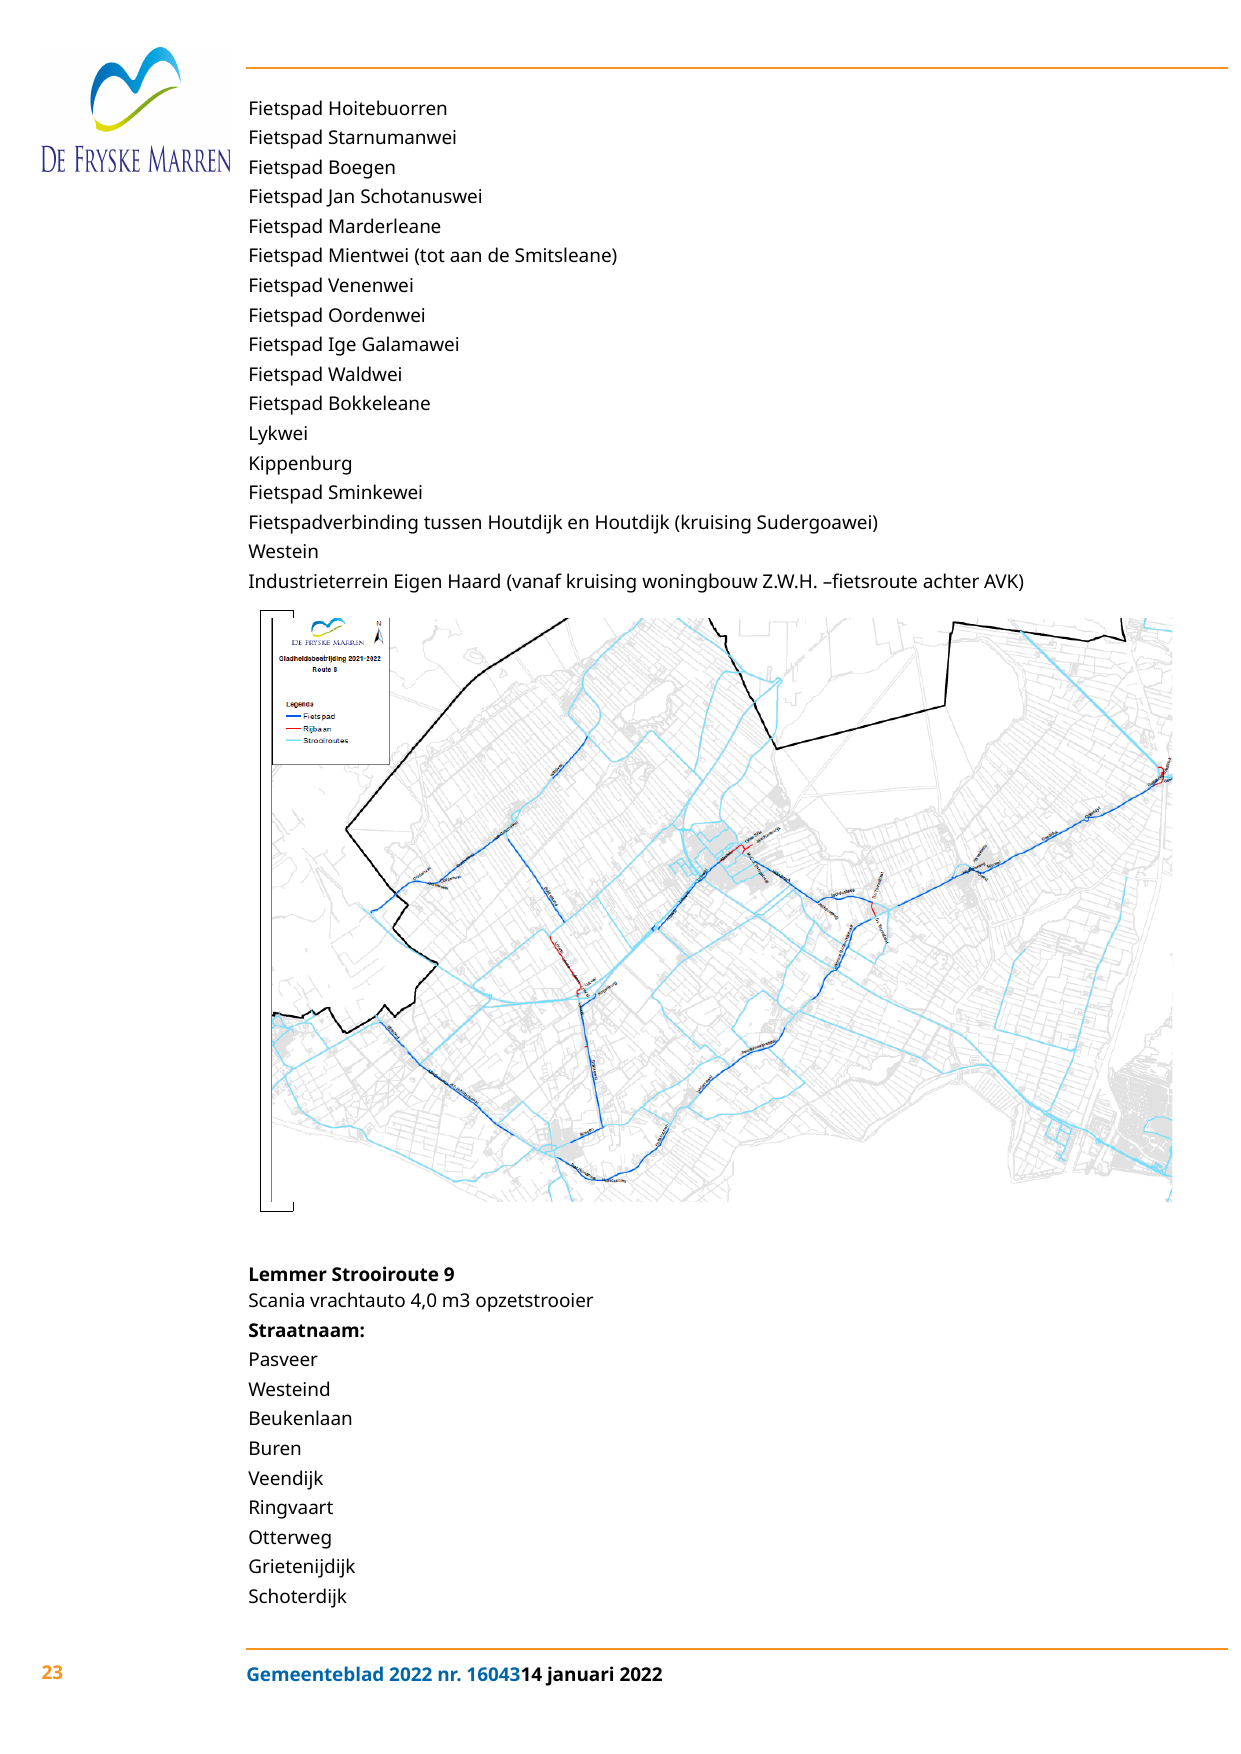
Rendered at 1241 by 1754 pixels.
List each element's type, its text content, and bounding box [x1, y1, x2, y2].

text Buren [248, 1435, 1152, 1461]
text Schoterdijk [248, 1583, 1152, 1609]
picture [268, 618, 1173, 1202]
text Westeind [248, 1376, 1152, 1402]
text Fietspad Jan Schotanuswei [248, 183, 1152, 209]
text Ringvaart [248, 1494, 1152, 1520]
text Fietspad Oordenwei [248, 302, 1152, 328]
text Westein [248, 538, 1152, 564]
text Fietspad Sminkewei [248, 479, 1152, 505]
text Beukenlaan [248, 1406, 1152, 1431]
text Lemmer Strooiroute 9 [248, 1262, 1152, 1287]
text Grietenijdijk [248, 1553, 1152, 1579]
text Lykwei [248, 420, 1152, 446]
text Kippenburg [248, 450, 1152, 476]
text Otterweg [248, 1524, 1152, 1550]
text Fietspad Boegen [248, 154, 1152, 180]
text Fietspad Marderleane [248, 213, 1152, 239]
text Fietspad Venenwei [248, 272, 1152, 298]
text Fietspad Hoitebuorren [248, 95, 1152, 121]
text Veendijk [248, 1465, 1152, 1491]
text Straatnaam: [248, 1317, 1152, 1343]
text Industrieterrein Eigen Haard (vanaf kruising woningbouw Z.W.H. –fietsroute achter AVK) [248, 568, 1152, 594]
text Fietspad Waldwei [248, 361, 1152, 387]
text Fietspad Mientwei (tot aan de Smitsleane) [248, 243, 1152, 268]
text Pasveer [248, 1346, 1152, 1372]
text Fietspad Bokkeleane [248, 391, 1152, 416]
text Fietspad Starnumanwei [248, 124, 1152, 150]
text Fietspadverbinding tussen Houtdijk en Houtdijk (kruising Sudergoawei) [248, 509, 1152, 535]
text Scania vrachtauto 4,0 m3 opzetstrooier [248, 1287, 1152, 1313]
text Fietspad Ige Galamawei [248, 331, 1152, 357]
picture [41, 47, 231, 172]
